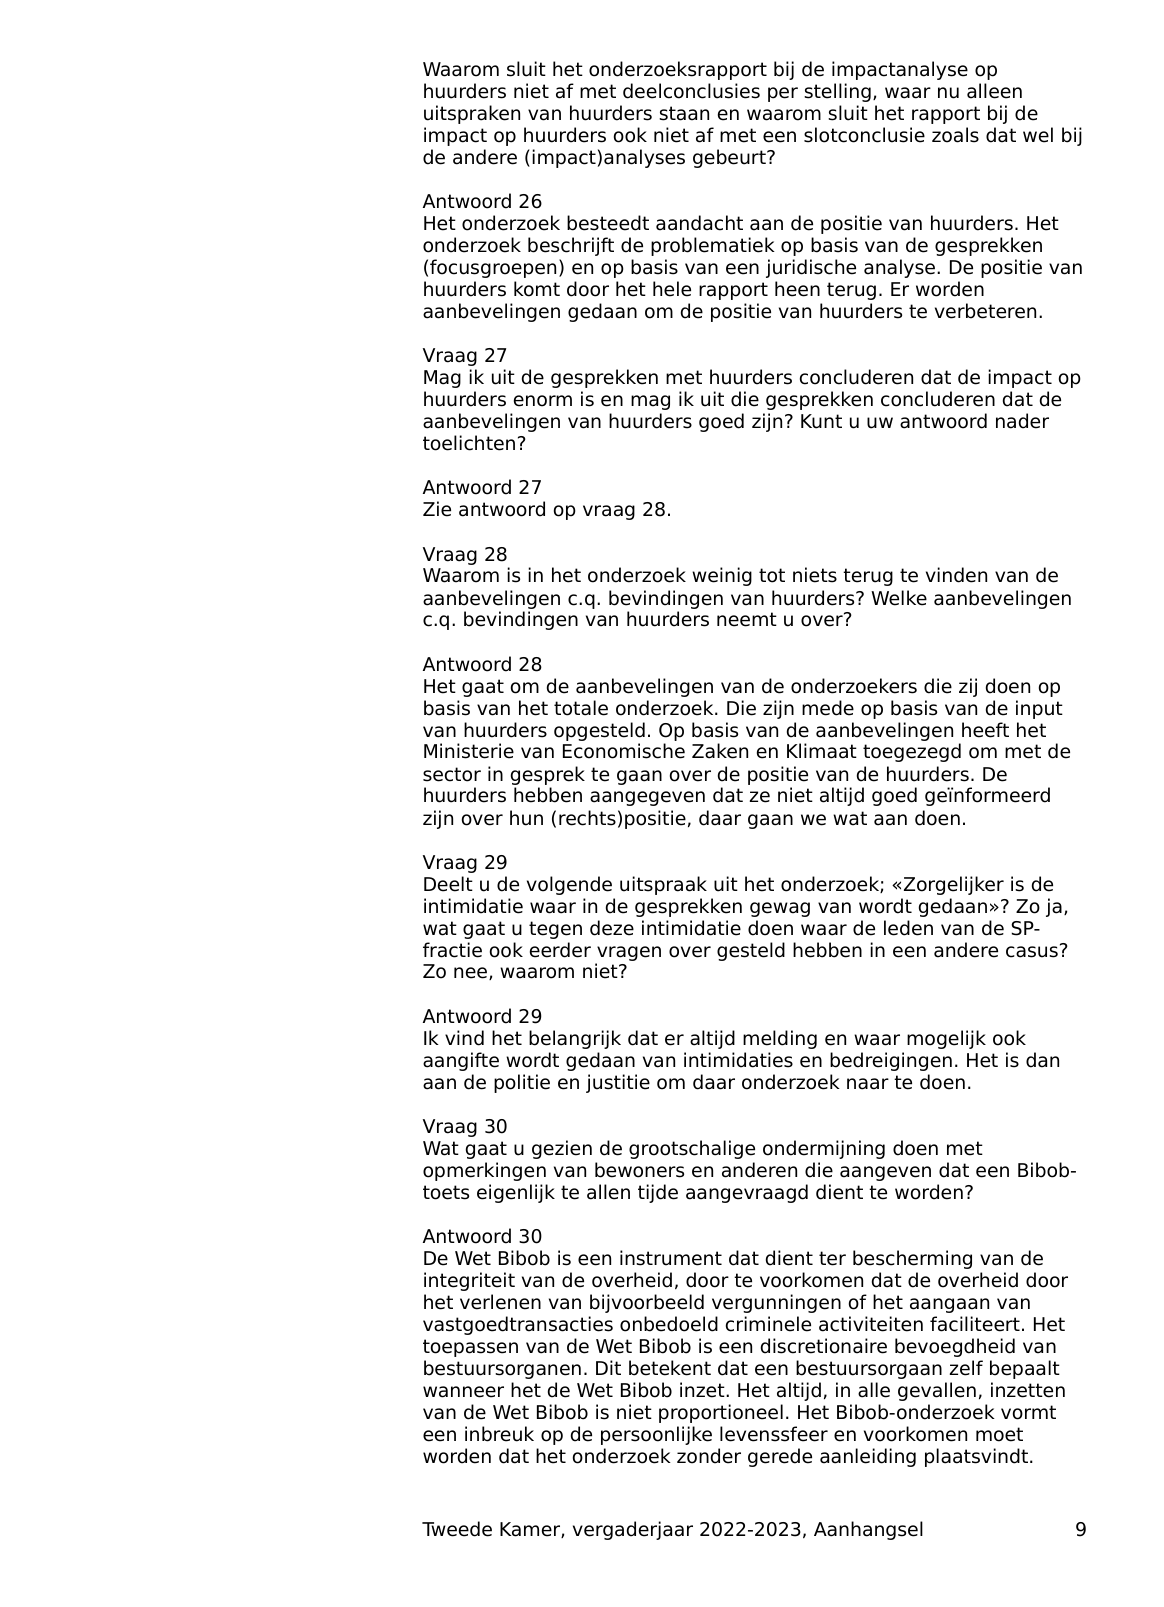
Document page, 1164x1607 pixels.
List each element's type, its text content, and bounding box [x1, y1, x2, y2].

text Antwoord 30 [422, 1226, 1087, 1248]
text Antwoord 27 [422, 477, 1087, 499]
text Antwoord 28 [422, 653, 1087, 676]
text Antwoord 29 [422, 1006, 1087, 1028]
text Waarom is in het onderzoek weinig tot niets terug te vinden van de aanbevelingen c.q. bevindingen van huurders? Welke aanbevelingen c.q. bevindingen van huurders neemt u over? [422, 565, 1087, 631]
text Waarom sluit het onderzoeksrapport bij de impactanalyse op huurders niet af met deelconclusies per stelling, waar nu alleen uitspraken van huurders staan en waarom sluit het rapport bij de impact op huurders ook niet af met een slotconclusie zoals dat wel bij de andere (impact)analyses gebeurt? [422, 59, 1087, 169]
text Wat gaat u gezien de grootschalige ondermijning doen met opmerkingen van bewoners en anderen die aangeven dat een Bibob-toets eigenlijk te allen tijde aangevraagd dient te worden? [422, 1138, 1087, 1204]
text Mag ik uit de gesprekken met huurders concluderen dat de impact op huurders enorm is en mag ik uit die gesprekken concluderen dat de aanbevelingen van huurders goed zijn? Kunt u uw antwoord nader toelichten? [422, 367, 1087, 455]
text Antwoord 26 [422, 191, 1087, 213]
text De Wet Bibob is een instrument dat dient ter bescherming van de integriteit van de overheid, door te voorkomen dat de overheid door het verlenen van bijvoorbeeld vergunningen of het aangaan van vastgoedtransacties onbedoeld criminele activiteiten faciliteert. Het toepassen van de Wet Bibob is een discretionaire bevoegdheid van bestuursorganen. Dit betekent dat een bestuursorgaan zelf bepaalt wanneer het de Wet Bibob inzet. Het altijd, in alle gevallen, inzetten van de Wet Bibob is niet proportioneel. Het Bibob-onderzoek vormt een inbreuk op de persoonlijke levenssfeer en voorkomen moet worden dat het onderzoek zonder gerede aanleiding plaatsvindt. [422, 1248, 1087, 1468]
text Ik vind het belangrijk dat er altijd melding en waar mogelijk ook aangifte wordt gedaan van intimidaties en bedreigingen. Het is dan aan de politie en justitie om daar onderzoek naar te doen. [422, 1028, 1087, 1093]
text Vraag 28 [422, 543, 1087, 565]
text Vraag 27 [422, 345, 1087, 367]
text Vraag 29 [422, 852, 1087, 873]
text Het gaat om de aanbevelingen van de onderzoekers die zij doen op basis van het totale onderzoek. Die zijn mede op basis van de input van huurders opgesteld. Op basis van de aanbevelingen heeft het Ministerie van Economische Zaken en Klimaat toegezegd om met de sector in gesprek te gaan over de positie van de huurders. De huurders hebben aangegeven dat ze niet altijd goed geïnformeerd zijn over hun (rechts)positie, daar gaan we wat aan doen. [422, 676, 1087, 829]
text Het onderzoek besteedt aandacht aan de positie van huurders. Het onderzoek beschrijft de problematiek op basis van de gesprekken (focusgroepen) en op basis van een juridische analyse. De positie van huurders komt door het hele rapport heen terug. Er worden aanbevelingen gedaan om de positie van huurders te verbeteren. [422, 213, 1087, 323]
text Zie antwoord op vraag 28. [422, 499, 1087, 521]
text Deelt u de volgende uitspraak uit het onderzoek; «Zorgelijker is de intimidatie waar in de gesprekken gewag van wordt gedaan»? Zo ja, wat gaat u tegen deze intimidatie doen waar de leden van de SP-fractie ook eerder vragen over gesteld hebben in een andere casus? Zo nee, waarom niet? [422, 873, 1087, 983]
text Vraag 30 [422, 1116, 1087, 1138]
